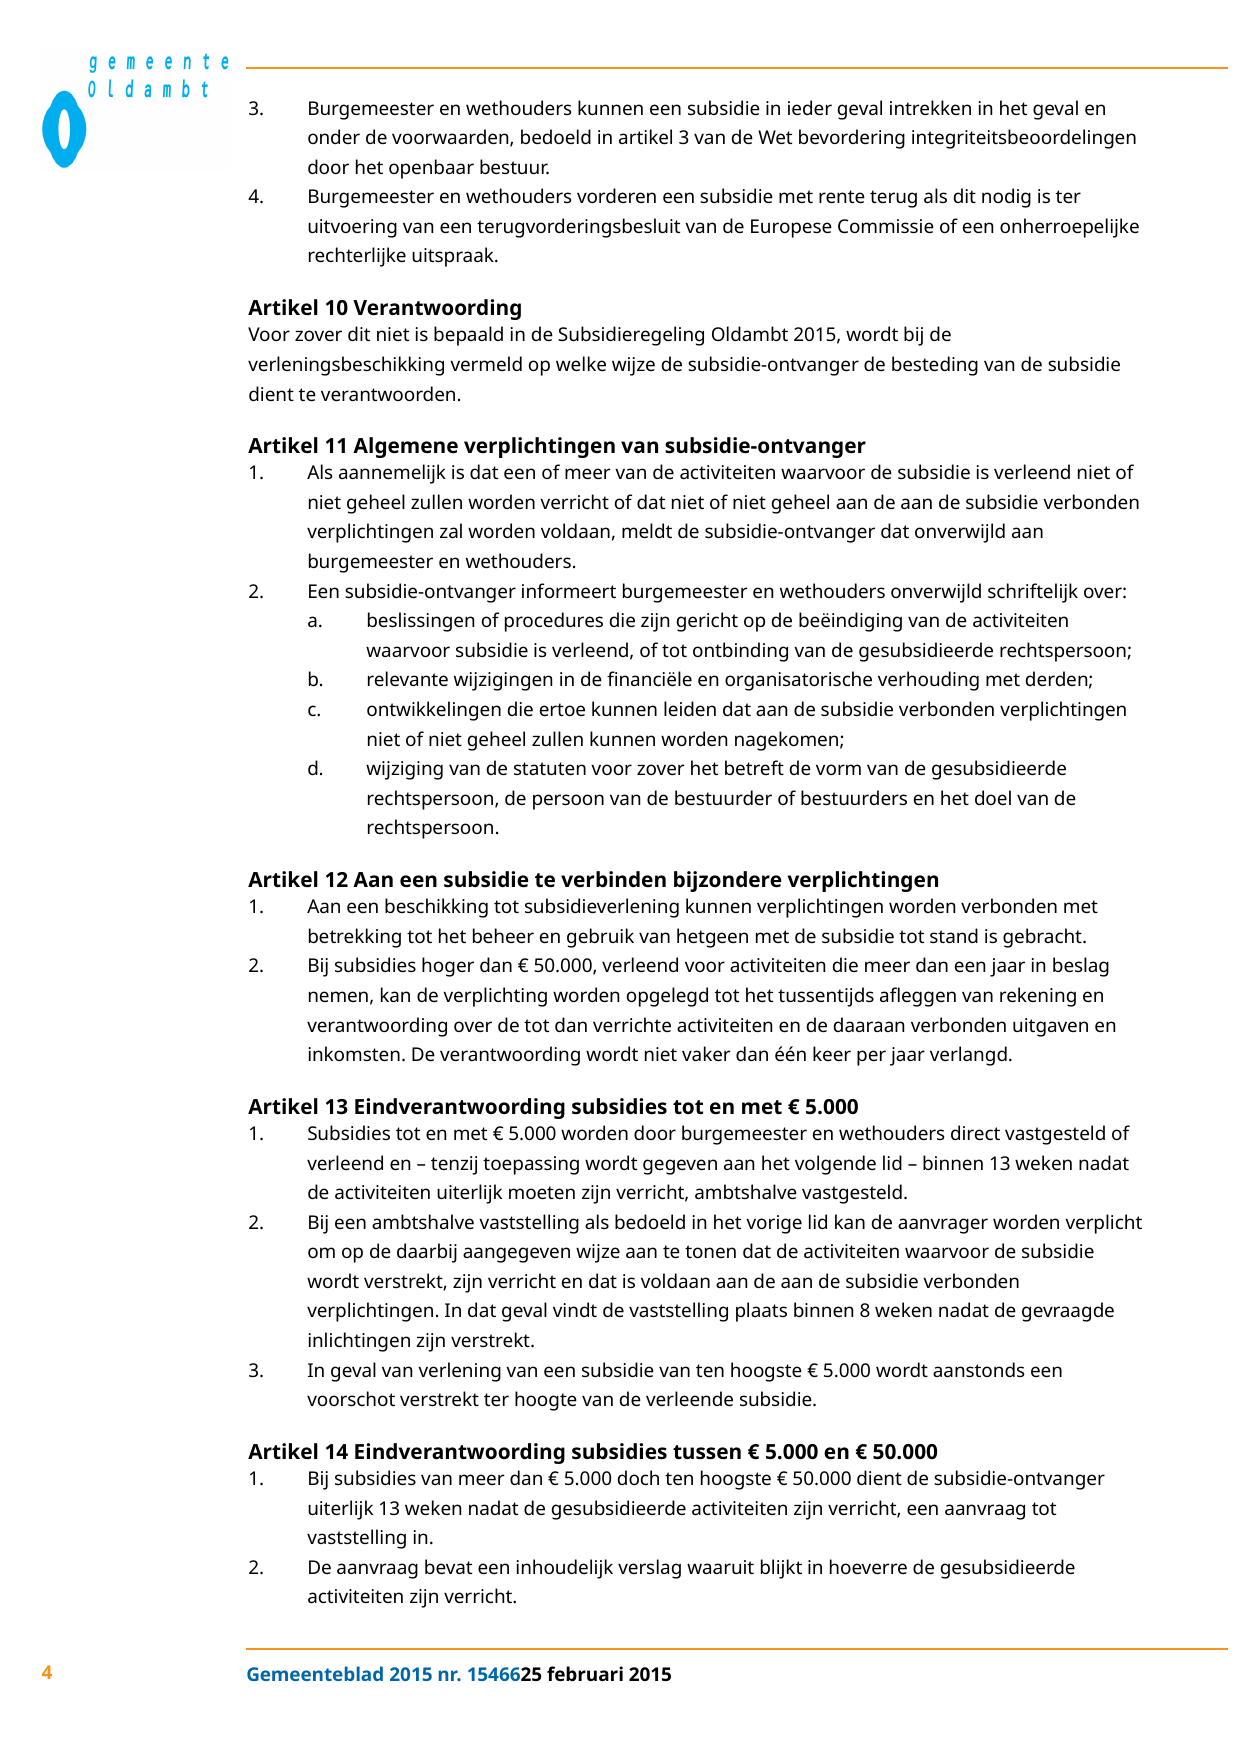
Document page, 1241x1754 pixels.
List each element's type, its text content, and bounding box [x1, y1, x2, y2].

list Bij subsidies hoger dan € 50.000, verleend voor activiteiten die meer dan een jaar in beslag nemen, kan de verplichting worden opgelegd tot het tussentijds afleggen van rekening en verantwoording over de tot dan verrichte activiteiten en de daaraan verbonden uitgaven en inkomsten. De verantwoording wordt niet vaker dan één keer per jaar verlangd. [248, 953, 1152, 1067]
picture [41, 47, 231, 172]
list wijziging van de statuten voor zover het betreft de vorm van de gesubsidieerde rechtspersoon, de persoon van de bestuurder of bestuurders en het doel van de rechtspersoon. [307, 755, 1152, 840]
list Subsidies tot en met € 5.000 worden door burgemeester en wethouders direct vastgesteld of verleend en – tenzij toepassing wordt gegeven aan het volgende lid – binnen 13 weken nadat de activiteiten uiterlijk moeten zijn verricht, ambtshalve vastgesteld. [248, 1120, 1152, 1205]
list In geval van verlening van een subsidie van ten hoogste € 5.000 wordt aanstonds een voorschot verstrekt ter hoogte van de verleende subsidie. [248, 1357, 1152, 1412]
text Artikel 12 Aan een subsidie te verbinden bijzondere verplichtingen [248, 865, 1152, 893]
list Bij subsidies van meer dan € 5.000 doch ten hoogste € 50.000 dient de subsidie-ontvanger uiterlijk 13 weken nadat de gesubsidieerde activiteiten zijn verricht, een aanvraag tot vaststelling in. [248, 1465, 1152, 1550]
list beslissingen of procedures die zijn gericht op de beëindiging van de activiteiten waarvoor subsidie is verleend, of tot ontbinding van de gesubsidieerde rechtspersoon; [307, 607, 1152, 663]
text Voor zover dit niet is bepaald in de Subsidieregeling Oldambt 2015, wordt bij de verleningsbeschikking vermeld op welke wijze de subsidie-ontvanger de besteding van de subsidie dient te verantwoorden. [248, 322, 1152, 406]
list ontwikkelingen die ertoe kunnen leiden dat aan de subsidie verbonden verplichtingen niet of niet geheel zullen kunnen worden nagekomen; [307, 696, 1152, 752]
text Artikel 13 Eindverantwoording subsidies tot en met € 5.000 [248, 1092, 1152, 1120]
list Een subsidie-ontvanger informeert burgemeester en wethouders onverwijld schriftelijk over: [248, 578, 1152, 604]
list relevante wijzigingen in de financiële en organisatorische verhouding met derden; [307, 667, 1152, 692]
list Burgemeester en wethouders vorderen een subsidie met rente terug als dit nodig is ter uitvoering van een terugvorderingsbesluit van de Europese Commissie of een onherroepelijke rechterlijke uitspraak. [248, 183, 1152, 268]
list Burgemeester en wethouders kunnen een subsidie in ieder geval intrekken in het geval en onder de voorwaarden, bedoeld in artikel 3 van de Wet bevordering integriteitsbeoordelingen door het openbaar bestuur. [248, 95, 1152, 180]
text Artikel 11 Algemene verplichtingen van subsidie-ontvanger [248, 431, 1152, 459]
text Artikel 10 Verantwoording [248, 293, 1152, 322]
list De aanvraag bevat een inhoudelijk verslag waaruit blijkt in hoeverre de gesubsidieerde activiteiten zijn verricht. [248, 1554, 1152, 1609]
list Bij een ambtshalve vaststelling als bedoeld in het vorige lid kan de aanvrager worden verplicht om op de daarbij aangegeven wijze aan te tonen dat de activiteiten waarvoor de subsidie wordt verstrekt, zijn verricht en dat is voldaan aan de aan de subsidie verbonden verplichtingen. In dat geval vindt de vaststelling plaats binnen 8 weken nadat de gevraagde inlichtingen zijn verstrekt. [248, 1209, 1152, 1353]
list Als aannemelijk is dat een of meer van de activiteiten waarvoor de subsidie is verleend niet of niet geheel zullen worden verricht of dat niet of niet geheel aan de aan de subsidie verbonden verplichtingen zal worden voldaan, meldt de subsidie-ontvanger dat onverwijld aan burgemeester en wethouders. [248, 459, 1152, 574]
text Artikel 14 Eindverantwoording subsidies tussen € 5.000 en € 50.000 [248, 1437, 1152, 1465]
list Aan een beschikking tot subsidieverlening kunnen verplichtingen worden verbonden met betrekking tot het beheer en gebruik van hetgeen met de subsidie tot stand is gebracht. [248, 893, 1152, 949]
